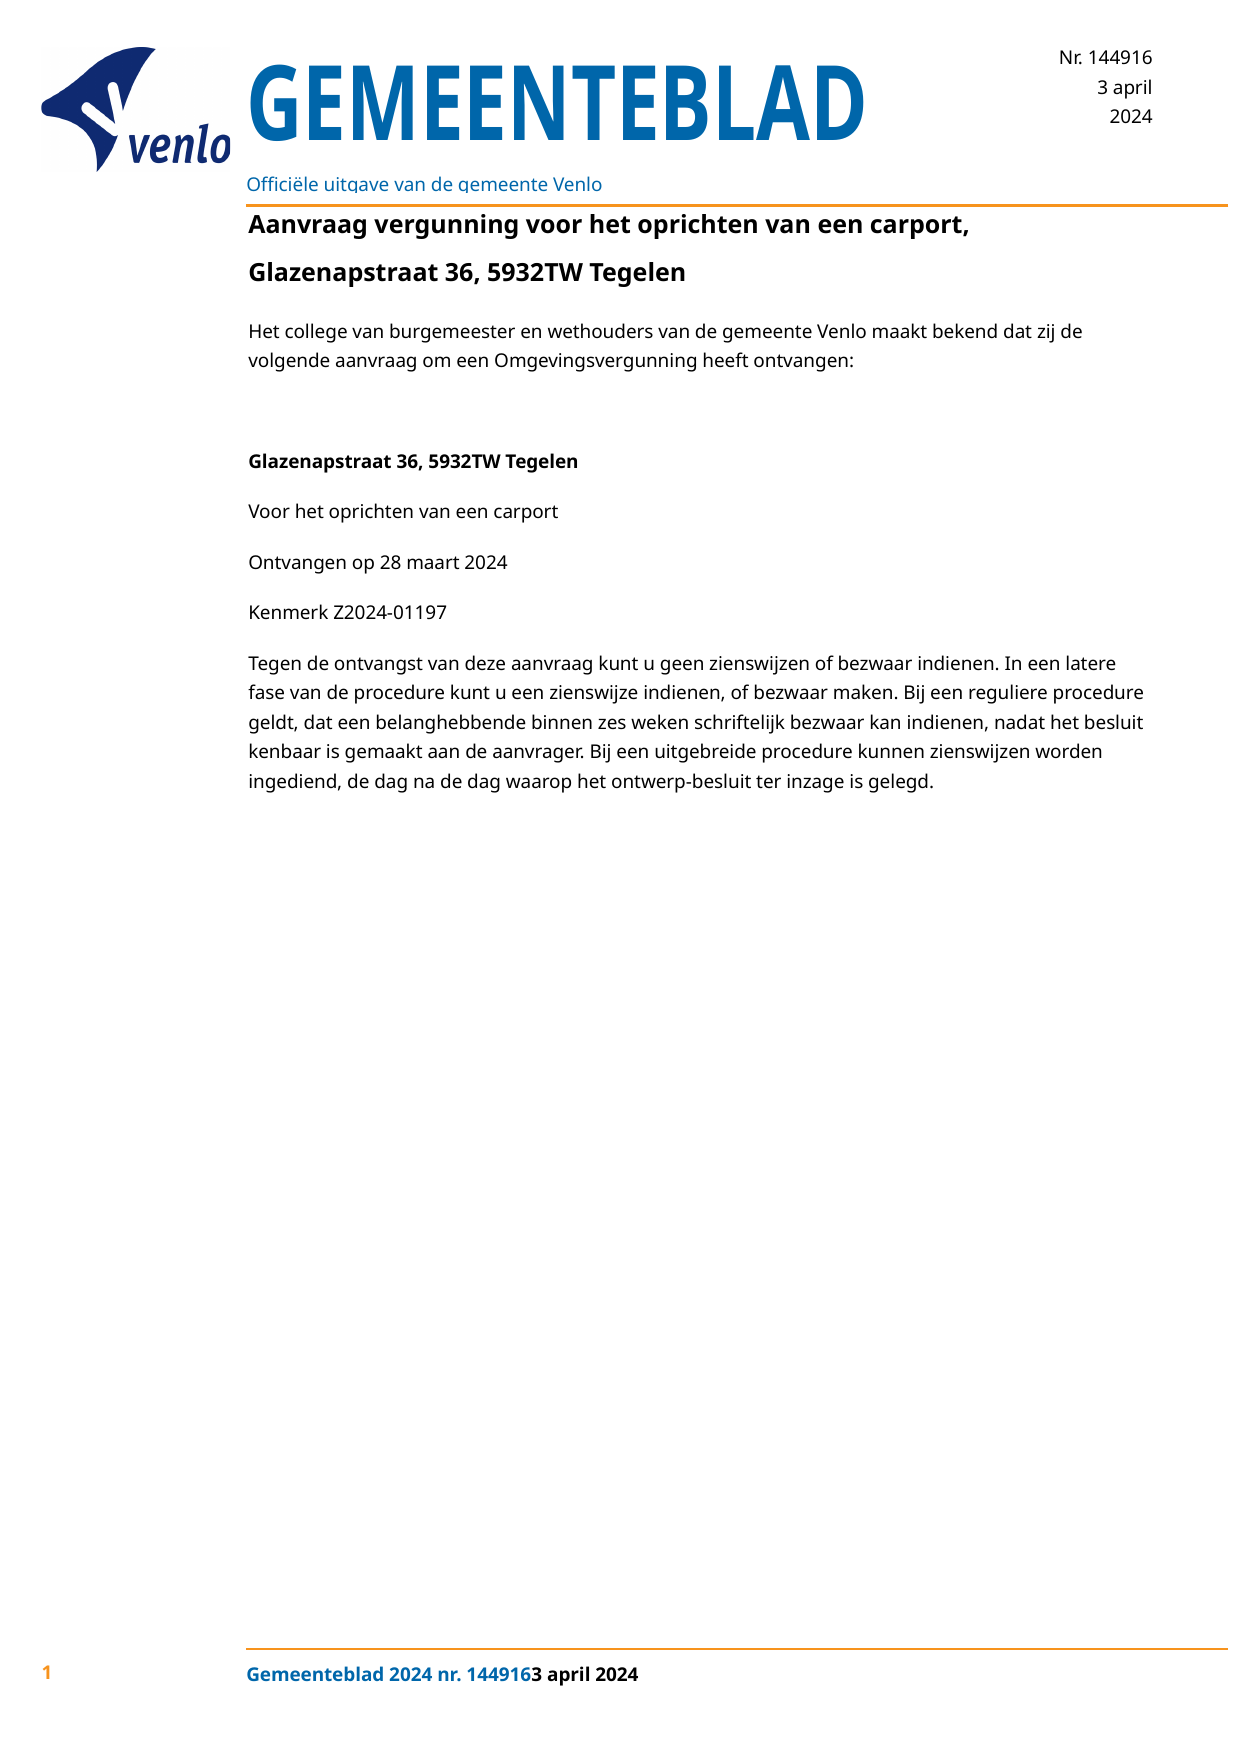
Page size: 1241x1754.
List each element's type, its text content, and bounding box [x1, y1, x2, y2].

picture [41, 47, 231, 172]
text Glazenapstraat 36, 5932TW Tegelen [248, 448, 1152, 474]
text Kenmerk Z2024-01197 [248, 599, 1152, 625]
text Het college van burgemeester en wethouders van de gemeente Venlo maakt bekend dat zij de volgende aanvraag om een Omgevingsvergunning heeft ontvangen: [248, 318, 1152, 373]
text Aanvraag vergunning voor het oprichten van een carport, Glazenapstraat 36, 5932TW Tegelen [248, 207, 1152, 288]
text Voor het oprichten van een carport [248, 499, 1152, 524]
text Ontvangen op 28 maart 2024 [248, 549, 1152, 575]
text Tegen de ontvangst van deze aanvraag kunt u geen zienswijzen of bezwaar indienen. In een latere fase van de procedure kunt u een zienswijze indienen, of bezwaar maken. Bij een reguliere procedure geldt, dat een belanghebbende binnen zes weken schriftelijk bezwaar kan indienen, nadat het besluit kenbaar is gemaakt aan de aanvrager. Bij een uitgebreide procedure kunnen zienswijzen worden ingediend, de dag na de dag waarop het ontwerp-besluit ter inzage is gelegd. [248, 650, 1152, 794]
